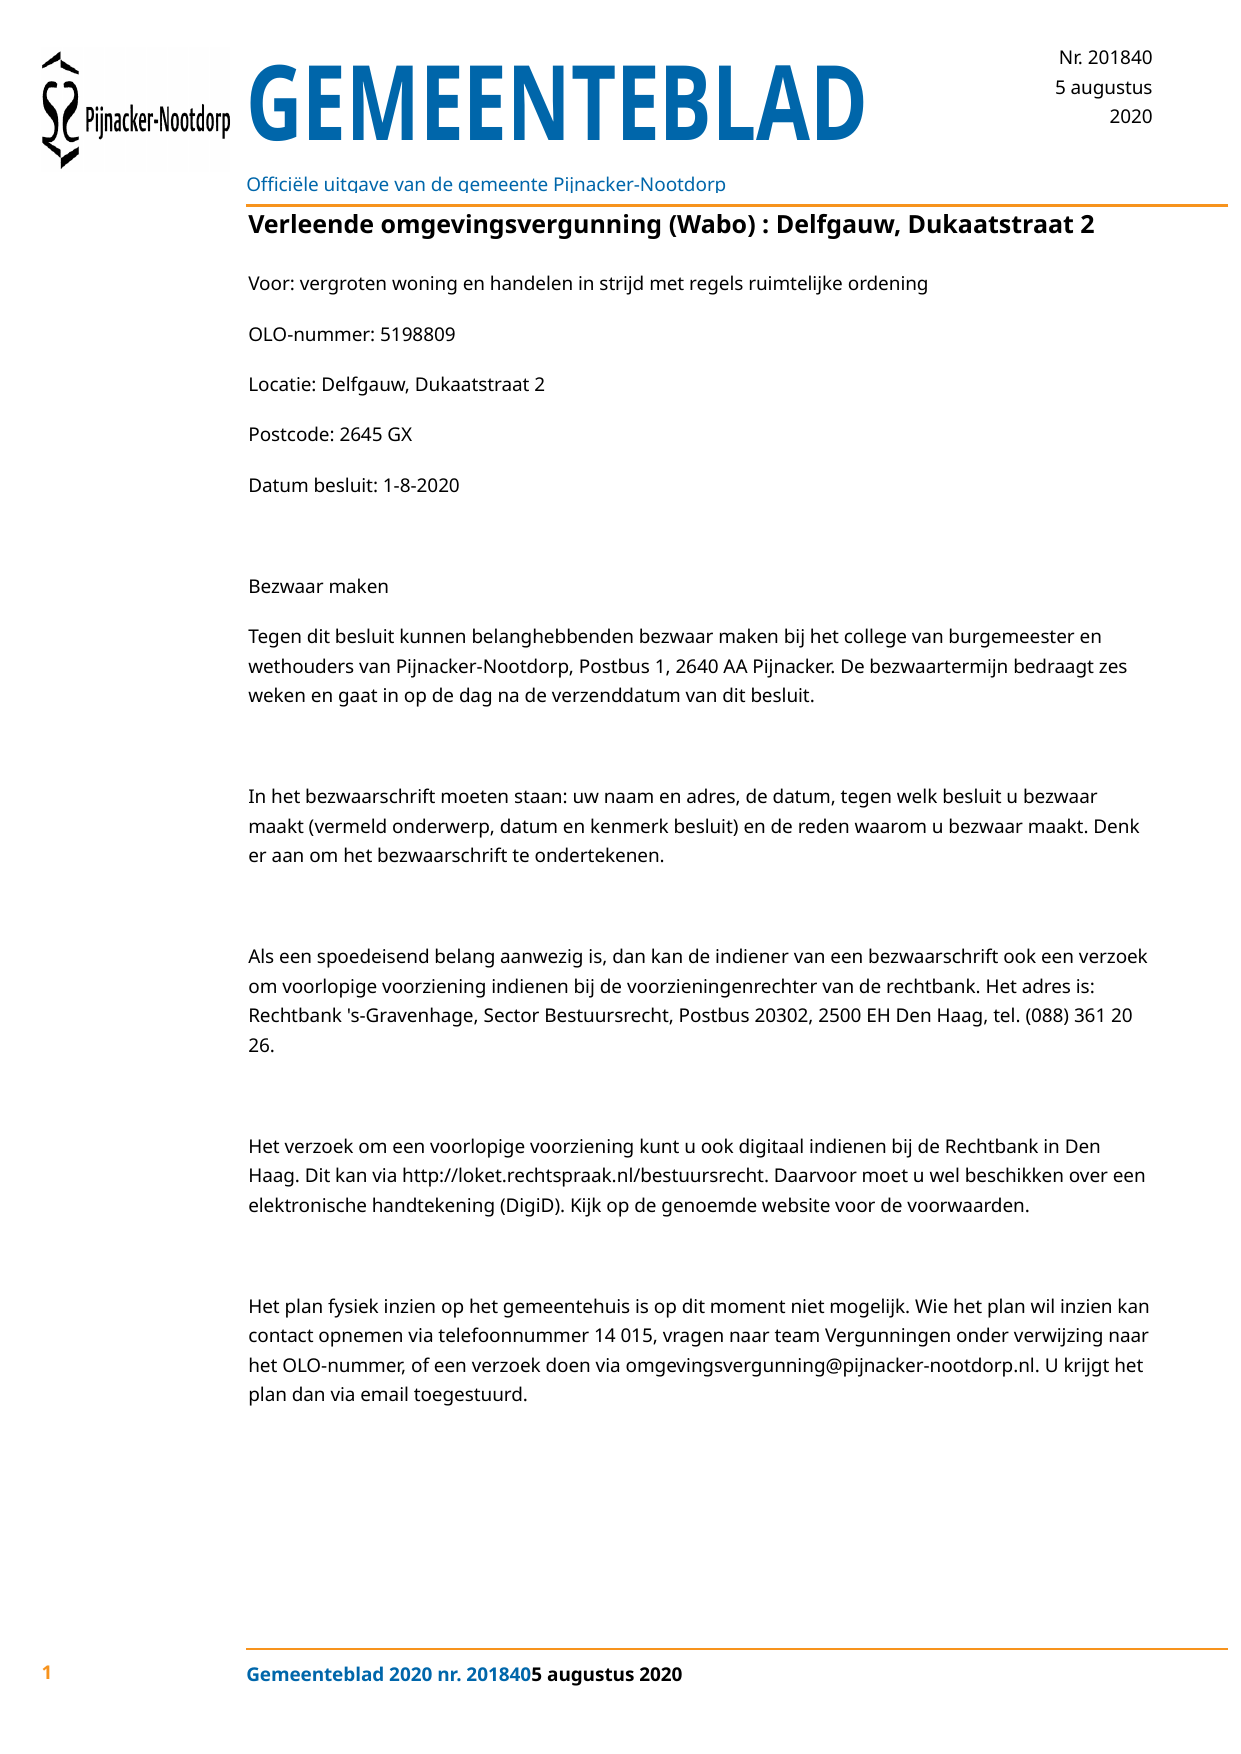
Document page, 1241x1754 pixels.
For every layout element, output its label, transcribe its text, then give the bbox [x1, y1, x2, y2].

text Als een spoedeisend belang aanwezig is, dan kan de indiener van een bezwaarschrift ook een verzoek om voorlopige voorziening indienen bij de voorzieningenrechter van de rechtbank. Het adres is: Rechtbank 's-Gravenhage, Sector Bestuursrecht, Postbus 20302, 2500 EH Den Haag, tel. (088) 361 20 26. [248, 943, 1152, 1058]
picture [41, 47, 231, 172]
text Postcode: 2645 GX [248, 422, 1152, 447]
text Voor: vergroten woning en handelen in strijd met regels ruimtelijke ordening [248, 270, 1152, 296]
text In het bezwaarschrift moeten staan: uw naam en adres, de datum, tegen welk besluit u bezwaar maakt (vermeld onderwerp, datum en kenmerk besluit) en de reden waarom u bezwaar maakt. Denk er aan om het bezwaarschrift te ondertekenen. [248, 783, 1152, 868]
text Datum besluit: 1-8-2020 [248, 472, 1152, 498]
text Het verzoek om een voorlopige voorziening kunt u ook digitaal indienen bij de Rechtbank in Den Haag. Dit kan via http://loket.rechtspraak.nl/bestuursrecht. Daarvoor moet u wel beschikken over een elektronische handtekening (DigiD). Kijk op de genoemde website voor de voorwaarden. [248, 1133, 1152, 1218]
text Locatie: Delfgauw, Dukaatstraat 2 [248, 371, 1152, 397]
text Bezwaar maken [248, 573, 1152, 598]
text Verleende omgevingsvergunning (Wabo) : Delfgauw, Dukaatstraat 2 [248, 207, 1152, 241]
text Het plan fysiek inzien op het gemeentehuis is op dit moment niet mogelijk. Wie het plan wil inzien kan contact opnemen via telefoonnummer 14 015, vragen naar team Vergunningen onder verwijzing naar het OLO-nummer, of een verzoek doen via omgevingsvergunning@pijnacker-nootdorp.nl. U krijgt het plan dan via email toegestuurd. [248, 1293, 1152, 1407]
text OLO-nummer: 5198809 [248, 321, 1152, 346]
text Tegen dit besluit kunnen belanghebbenden bezwaar maken bij het college van burgemeester en wethouders van Pijnacker-Nootdorp, Postbus 1, 2640 AA Pijnacker. De bezwaartermijn bedraagt zes weken en gaat in op de dag na de verzenddatum van dit besluit. [248, 623, 1152, 708]
